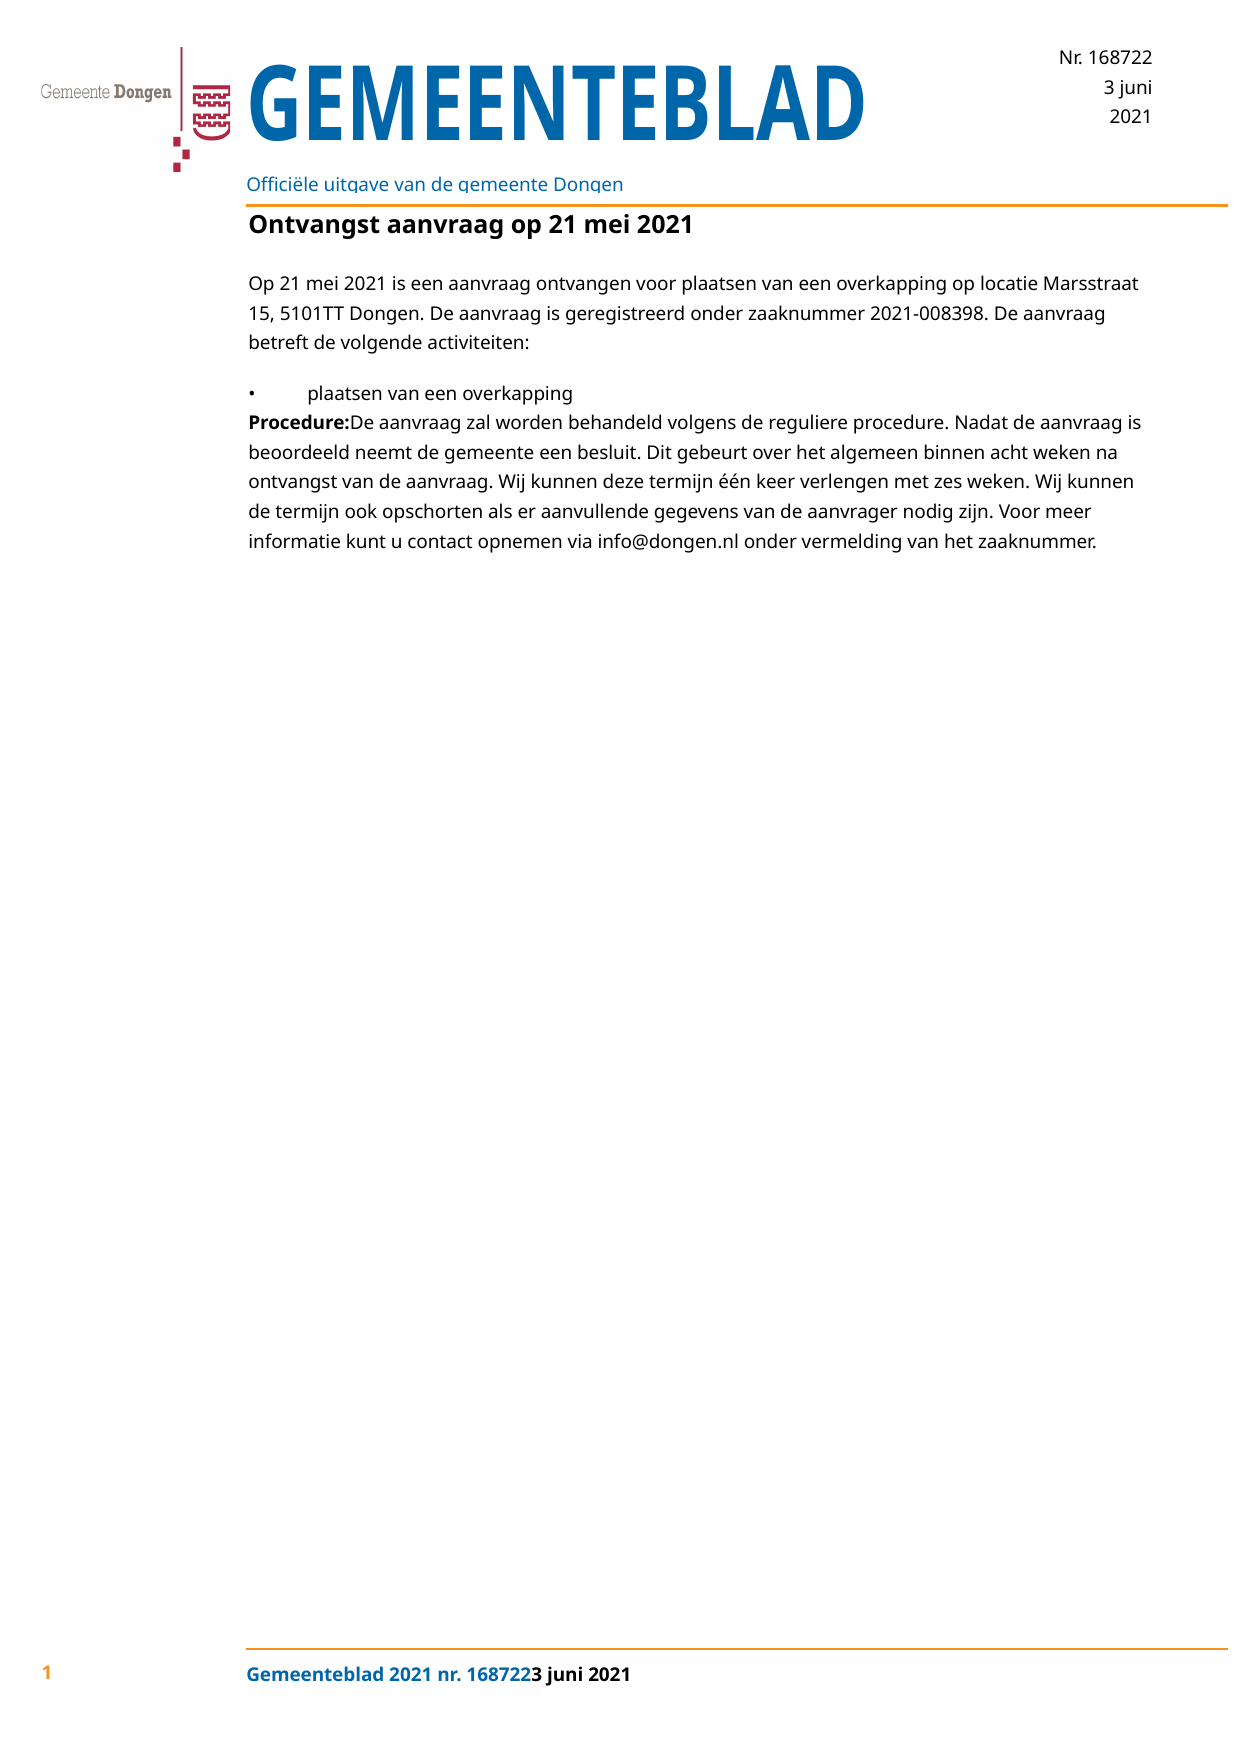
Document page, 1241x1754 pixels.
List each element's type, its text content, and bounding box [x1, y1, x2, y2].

picture [41, 47, 231, 172]
text Ontvangst aanvraag op 21 mei 2021 [248, 207, 1152, 241]
text Op 21 mei 2021 is een aanvraag ontvangen voor plaatsen van een overkapping op locatie Marsstraat 15, 5101TT Dongen. De aanvraag is geregistreerd onder zaaknummer 2021-008398. De aanvraag betreft de volgende activiteiten: [248, 270, 1152, 355]
text Procedure:De aanvraag zal worden behandeld volgens de reguliere procedure. Nadat de aanvraag is beoordeeld neemt de gemeente een besluit. Dit gebeurt over het algemeen binnen acht weken na ontvangst van de aanvraag. Wij kunnen deze termijn één keer verlengen met zes weken. Wij kunnen de termijn ook opschorten als er aanvullende gegevens van de aanvrager nodig zijn. Voor meer informatie kunt u contact opnemen via info@dongen.nl onder vermelding van het zaaknummer. [248, 409, 1152, 553]
list plaatsen van een overkapping [248, 380, 1152, 406]
